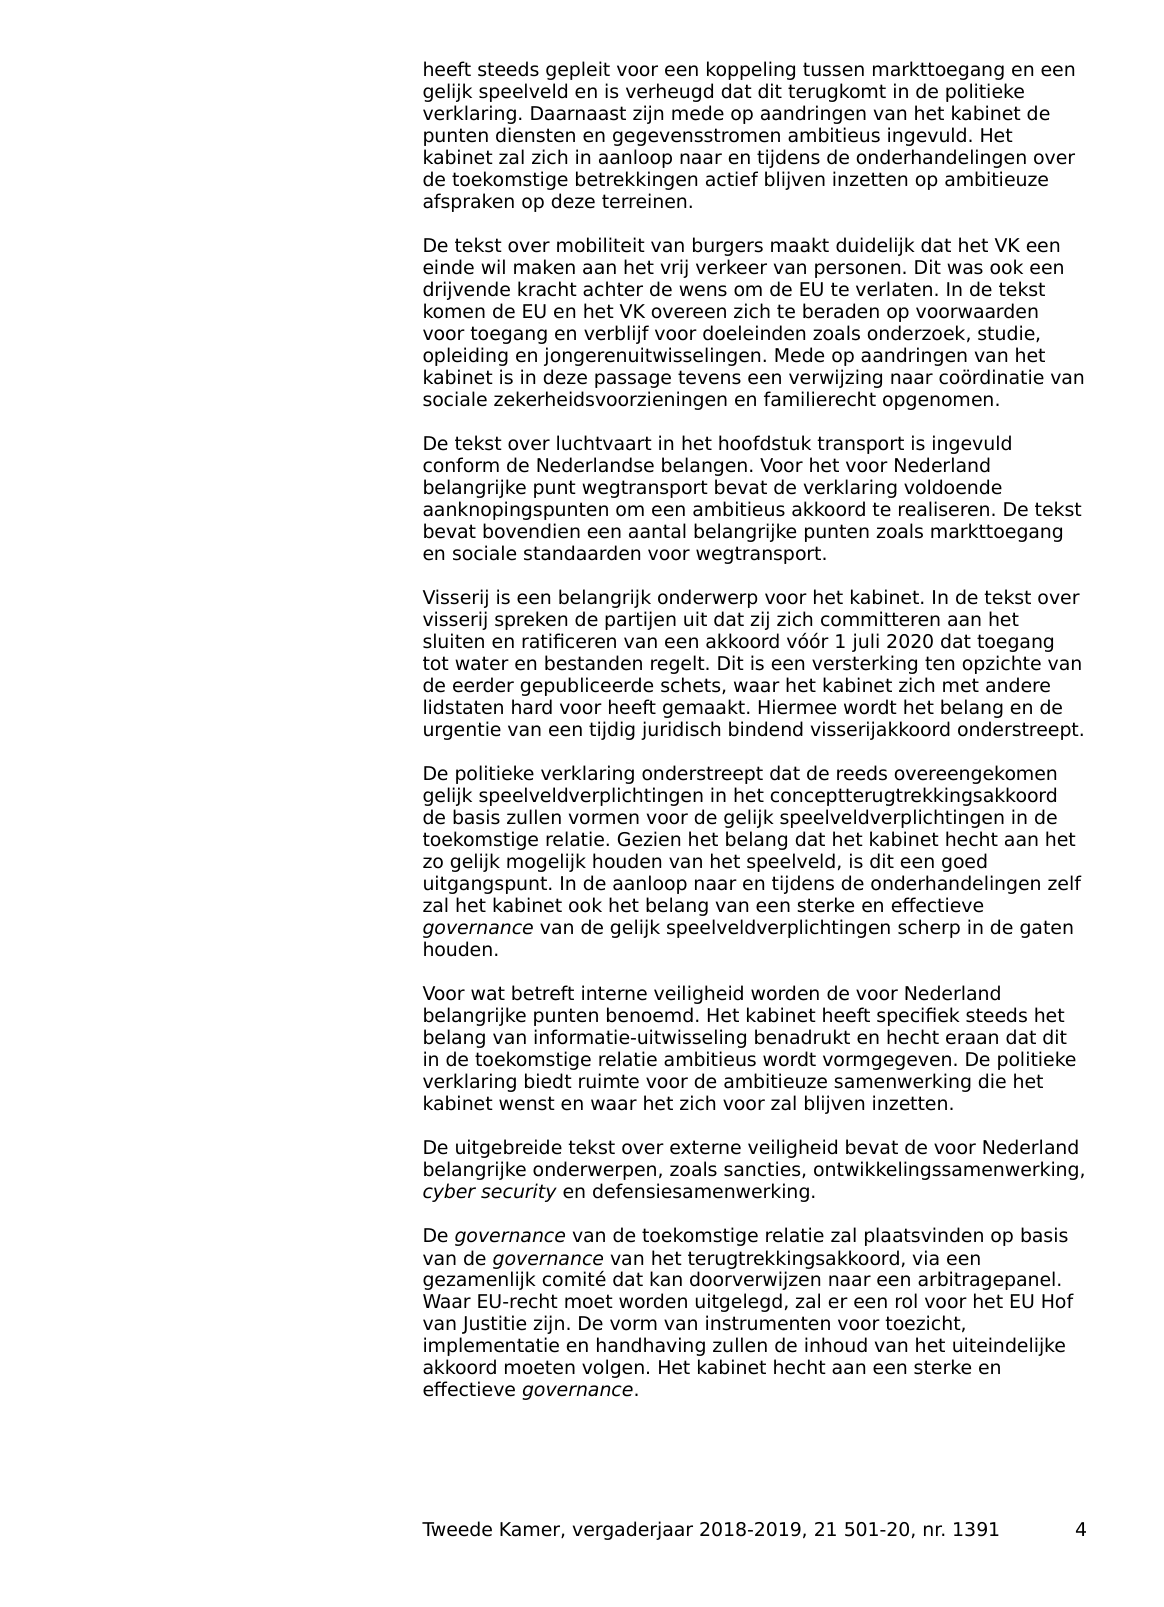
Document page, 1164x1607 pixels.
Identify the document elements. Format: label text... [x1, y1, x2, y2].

text De politieke verklaring onderstreept dat de reeds overeengekomen gelijk speelveldverplichtingen in het conceptterugtrekkingsakkoord de basis zullen vormen voor de gelijk speelveldverplichtingen in de toekomstige relatie. Gezien het belang dat het kabinet hecht aan het zo gelijk mogelijk houden van het speelveld, is dit een goed uitgangspunt. In de aanloop naar en tijdens de onderhandelingen zelf zal het kabinet ook het belang van een sterke en effectieve governance van de gelijk speelveldverplichtingen scherp in de gaten houden. [422, 763, 1087, 961]
text De tekst over mobiliteit van burgers maakt duidelijk dat het VK een einde wil maken aan het vrij verkeer van personen. Dit was ook een drijvende kracht achter de wens om de EU te verlaten. In de tekst komen de EU en het VK overeen zich te beraden op voorwaarden voor toegang en verblijf voor doeleinden zoals onderzoek, studie, opleiding en jongerenuitwisselingen. Mede op aandringen van het kabinet is in deze passage tevens een verwijzing naar coördinatie van sociale zekerheidsvoorzieningen en familierecht opgenomen. [422, 235, 1087, 411]
text heeft steeds gepleit voor een koppeling tussen markttoegang en een gelijk speelveld en is verheugd dat dit terugkomt in de politieke verklaring. Daarnaast zijn mede op aandringen van het kabinet de punten diensten en gegevensstromen ambitieus ingevuld. Het kabinet zal zich in aanloop naar en tijdens de onderhandelingen over de toekomstige betrekkingen actief blijven inzetten op ambitieuze afspraken op deze terreinen. [422, 59, 1087, 213]
text Visserij is een belangrijk onderwerp voor het kabinet. In de tekst over visserij spreken de partijen uit dat zij zich committeren aan het sluiten en ratificeren van een akkoord vóór 1 juli 2020 dat toegang tot water en bestanden regelt. Dit is een versterking ten opzichte van de eerder gepubliceerde schets, waar het kabinet zich met andere lidstaten hard voor heeft gemaakt. Hiermee wordt het belang en de urgentie van een tijdig juridisch bindend visserijakkoord onderstreept. [422, 587, 1087, 741]
text Voor wat betreft interne veiligheid worden de voor Nederland belangrijke punten benoemd. Het kabinet heeft specifiek steeds het belang van informatie-uitwisseling benadrukt en hecht eraan dat dit in de toekomstige relatie ambitieus wordt vormgegeven. De politieke verklaring biedt ruimte voor de ambitieuze samenwerking die het kabinet wenst en waar het zich voor zal blijven inzetten. [422, 983, 1087, 1115]
text De governance van de toekomstige relatie zal plaatsvinden op basis van de governance van het terugtrekkingsakkoord, via een gezamenlijk comité dat kan doorverwijzen naar een arbitragepanel. Waar EU-recht moet worden uitgelegd, zal er een rol voor het EU Hof van Justitie zijn. De vorm van instrumenten voor toezicht, implementatie en handhaving zullen de inhoud van het uiteindelijke akkoord moeten volgen. Het kabinet hecht aan een sterke en effectieve governance. [422, 1225, 1087, 1401]
text De uitgebreide tekst over externe veiligheid bevat de voor Nederland belangrijke onderwerpen, zoals sancties, ontwikkelingssamenwerking, cyber security en defensiesamenwerking. [422, 1137, 1087, 1203]
text De tekst over luchtvaart in het hoofdstuk transport is ingevuld conform de Nederlandse belangen. Voor het voor Nederland belangrijke punt wegtransport bevat de verklaring voldoende aanknopingspunten om een ambitieus akkoord te realiseren. De tekst bevat bovendien een aantal belangrijke punten zoals markttoegang en sociale standaarden voor wegtransport. [422, 433, 1087, 565]
